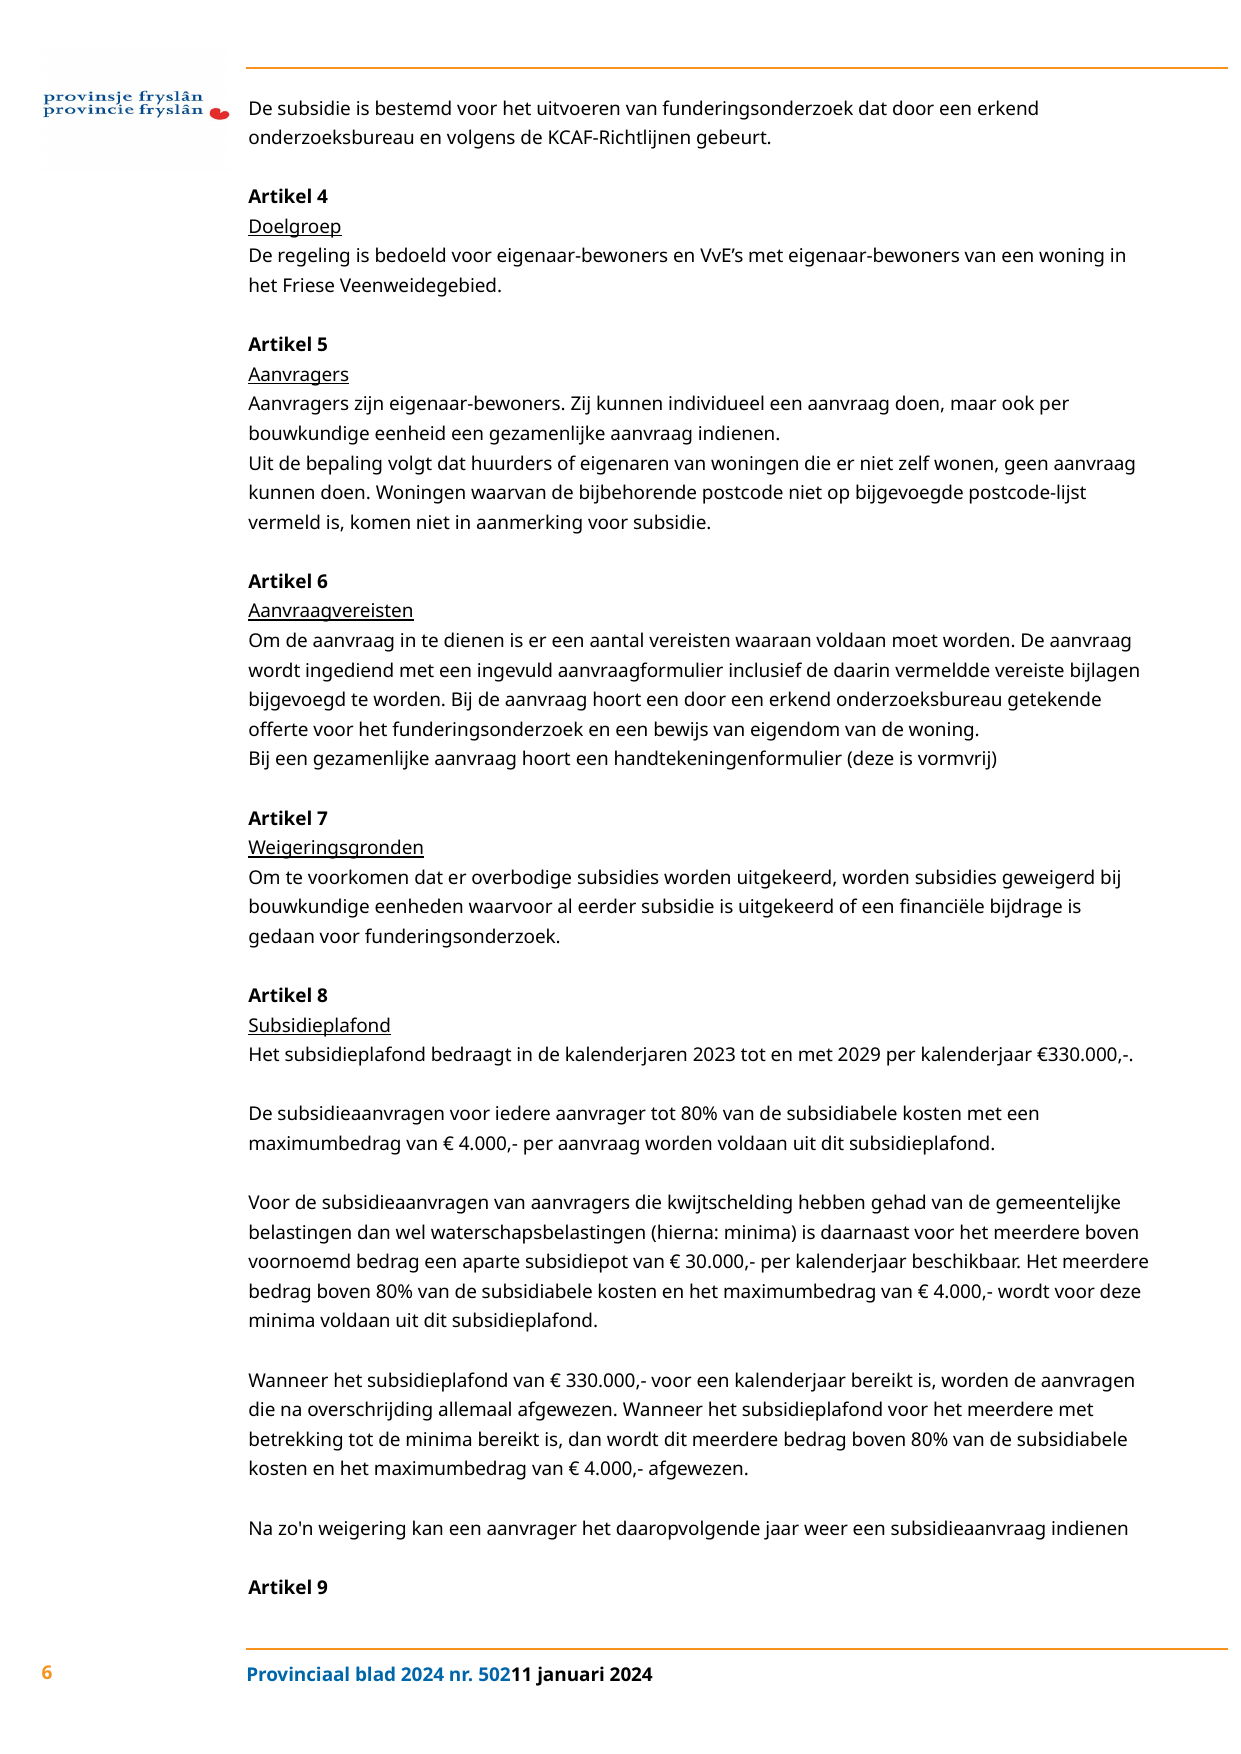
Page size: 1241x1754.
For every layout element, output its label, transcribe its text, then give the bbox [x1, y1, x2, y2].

text Uit de bepaling volgt dat huurders of eigenaren van woningen die er niet zelf wonen, geen aanvraag kunnen doen. Woningen waarvan de bijbehorende postcode niet op bijgevoegde postcode-lijst vermeld is, komen niet in aanmerking voor subsidie. [248, 450, 1152, 535]
text De regeling is bedoeld voor eigenaar-bewoners en VvE’s met eigenaar-bewoners van een woning in het Friese Veenweidegebied. [248, 243, 1152, 298]
text Doelgroep [248, 213, 1152, 239]
text Na zo'n weigering kan een aanvrager het daaropvolgende jaar weer een subsidieaanvraag indienen [248, 1515, 1152, 1541]
text Bij een gezamenlijke aanvraag hoort een handtekeningenformulier (deze is vormvrij) [248, 746, 1152, 771]
text De subsidieaanvragen voor iedere aanvrager tot 80% van de subsidiabele kosten met een maximumbedrag van € 4.000,- per aanvraag worden voldaan uit dit subsidieplafond. [248, 1101, 1152, 1156]
text Artikel 6 [248, 568, 1152, 594]
text Aanvragers zijn eigenaar-bewoners. Zij kunnen individueel een aanvraag doen, maar ook per bouwkundige eenheid een gezamenlijke aanvraag indienen. [248, 391, 1152, 446]
text Om te voorkomen dat er overbodige subsidies worden uitgekeerd, worden subsidies geweigerd bij bouwkundige eenheden waarvoor al eerder subsidie is uitgekeerd of een financiële bijdrage is gedaan voor funderingsonderzoek. [248, 864, 1152, 949]
text De subsidie is bestemd voor het uitvoeren van funderingsonderzoek dat door een erkend onderzoeksbureau en volgens de KCAF-Richtlijnen gebeurt. [248, 95, 1152, 150]
text Wanneer het subsidieplafond van € 330.000,- voor een kalenderjaar bereikt is, worden de aanvragen die na overschrijding allemaal afgewezen. Wanneer het subsidieplafond voor het meerdere met betrekking tot de minima bereikt is, dan wordt dit meerdere bedrag boven 80% van de subsidiabele kosten en het maximumbedrag van € 4.000,- afgewezen. [248, 1367, 1152, 1481]
text Weigeringsgronden [248, 834, 1152, 860]
text Voor de subsidieaanvragen van aanvragers die kwijtschelding hebben gehad van de gemeentelijke belastingen dan wel waterschapsbelastingen (hierna: minima) is daarnaast voor het meerdere boven voornoemd bedrag een aparte subsidiepot van € 30.000,- per kalenderjaar beschikbaar. Het meerdere bedrag boven 80% van de subsidiabele kosten en het maximumbedrag van € 4.000,- wordt voor deze minima voldaan uit dit subsidieplafond. [248, 1189, 1152, 1333]
text Subsidieplafond [248, 1012, 1152, 1038]
text Artikel 4 [248, 183, 1152, 209]
text Artikel 9 [248, 1574, 1152, 1600]
text Aanvraagvereisten [248, 598, 1152, 623]
picture [41, 47, 231, 172]
text Om de aanvraag in te dienen is er een aantal vereisten waaraan voldaan moet worden. De aanvraag wordt ingediend met een ingevuld aanvraagformulier inclusief de daarin vermeldde vereiste bijlagen bijgevoegd te worden. Bij de aanvraag hoort een door een erkend onderzoeksbureau getekende offerte voor het funderingsonderzoek en een bewijs van eigendom van de woning. [248, 627, 1152, 742]
text Het subsidieplafond bedraagt in de kalenderjaren 2023 tot en met 2029 per kalenderjaar €330.000,-. [248, 1041, 1152, 1067]
text Artikel 8 [248, 982, 1152, 1008]
text Artikel 5 [248, 331, 1152, 357]
text Artikel 7 [248, 805, 1152, 831]
text Aanvragers [248, 361, 1152, 387]
